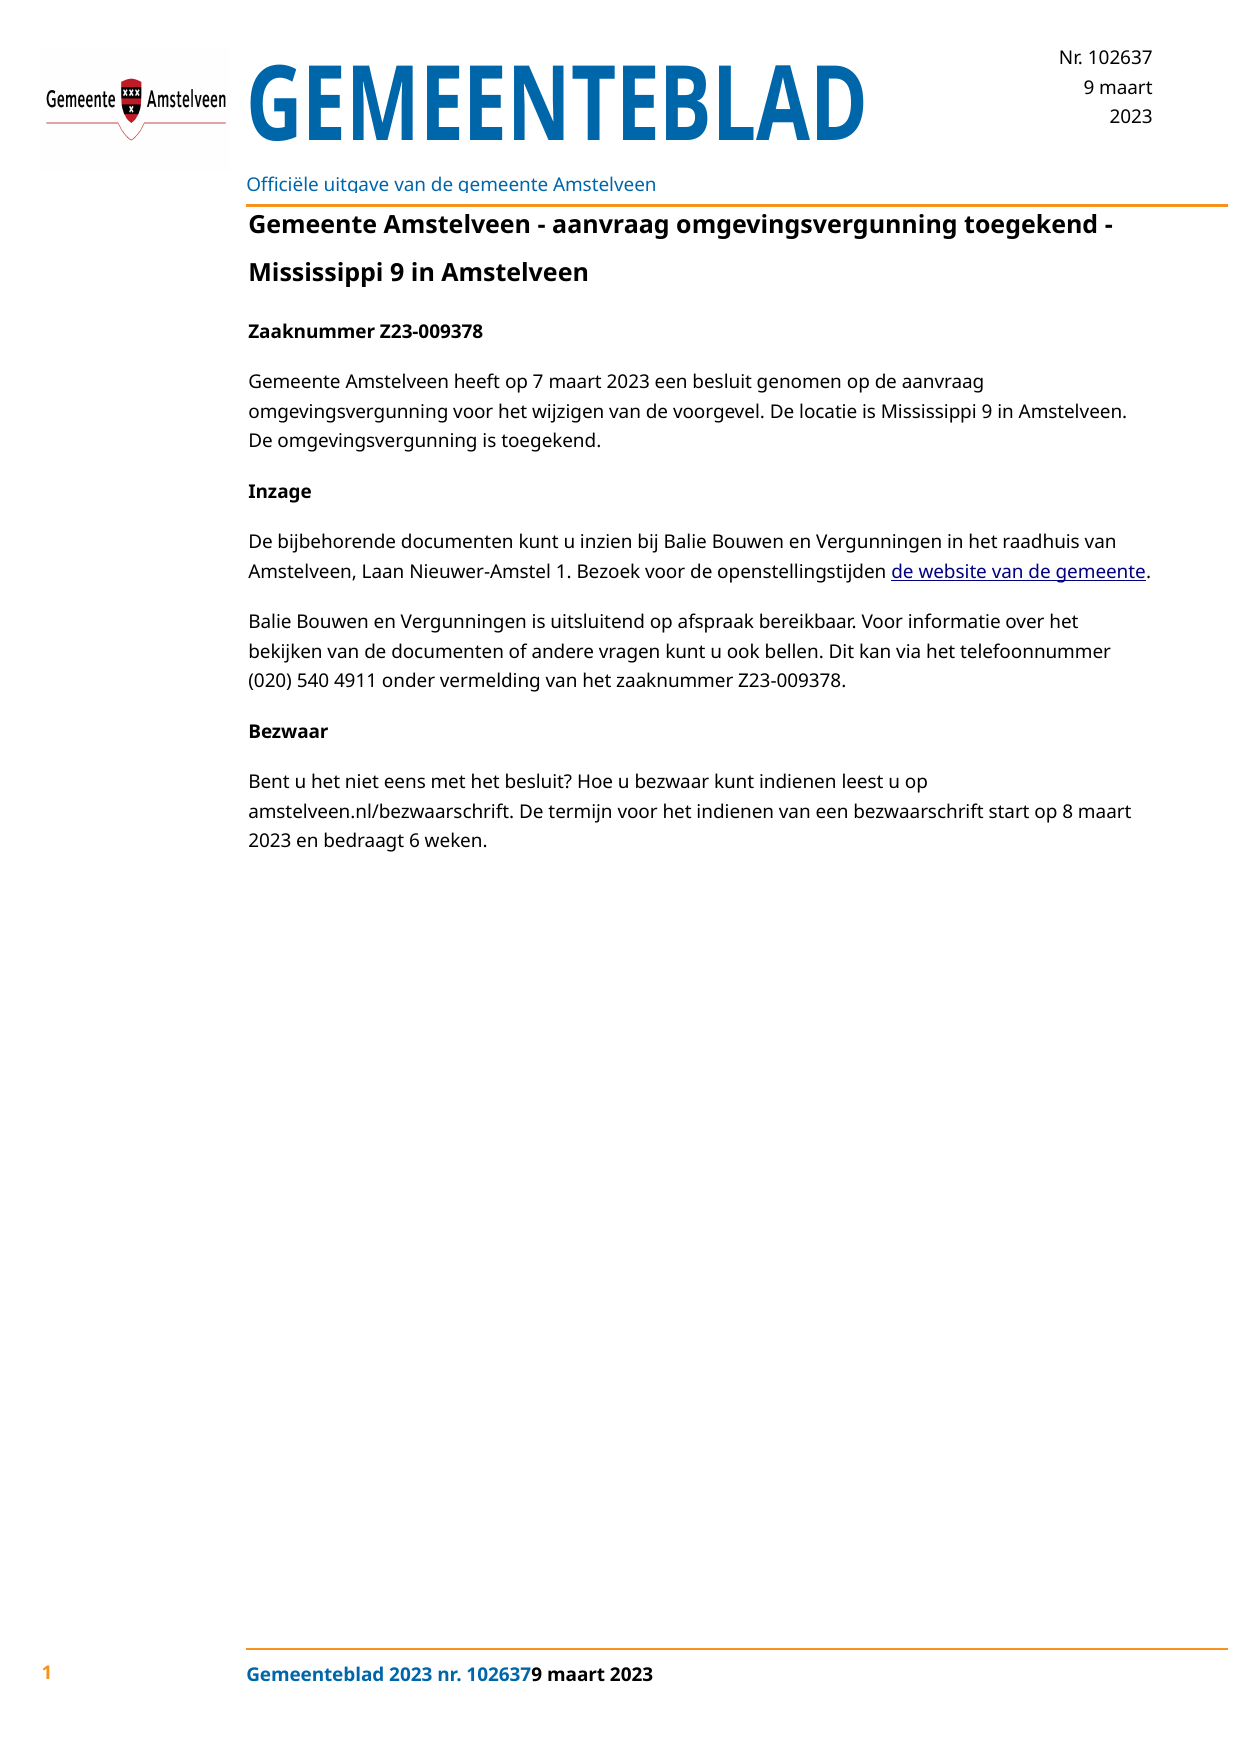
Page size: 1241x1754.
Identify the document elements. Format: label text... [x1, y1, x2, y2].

text Gemeente Amstelveen - aanvraag omgevingsvergunning toegekend - Mississippi 9 in Amstelveen [248, 207, 1152, 288]
text De bijbehorende documenten kunt u inzien bij Balie Bouwen en Vergunningen in het raadhuis van Amstelveen, Laan Nieuwer-Amstel 1. Bezoek voor de openstellingstijden de website van de gemeente. [248, 528, 1152, 584]
text Zaaknummer Z23-009378 [248, 318, 1152, 344]
text Inzage [248, 478, 1152, 504]
text Gemeente Amstelveen heeft op 7 maart 2023 een besluit genomen op de aanvraag omgevingsvergunning voor het wijzigen van de voorgevel. De locatie is Mississippi 9 in Amstelveen. De omgevingsvergunning is toegekend. [248, 368, 1152, 453]
text Bent u het niet eens met het besluit? Hoe u bezwaar kunt indienen leest u op amstelveen.nl/bezwaarschrift. De termijn voor het indienen van een bezwaarschrift start op 8 maart 2023 en bedraagt 6 weken. [248, 768, 1152, 853]
text Balie Bouwen en Vergunningen is uitsluitend op afspraak bereikbaar. Voor informatie over het bekijken van de documenten of andere vragen kunt u ook bellen. Dit kan via het telefoonnummer (020) 540 4911 onder vermelding van het zaaknummer Z23-009378. [248, 608, 1152, 693]
picture [41, 47, 231, 172]
text Bezwaar [248, 718, 1152, 744]
